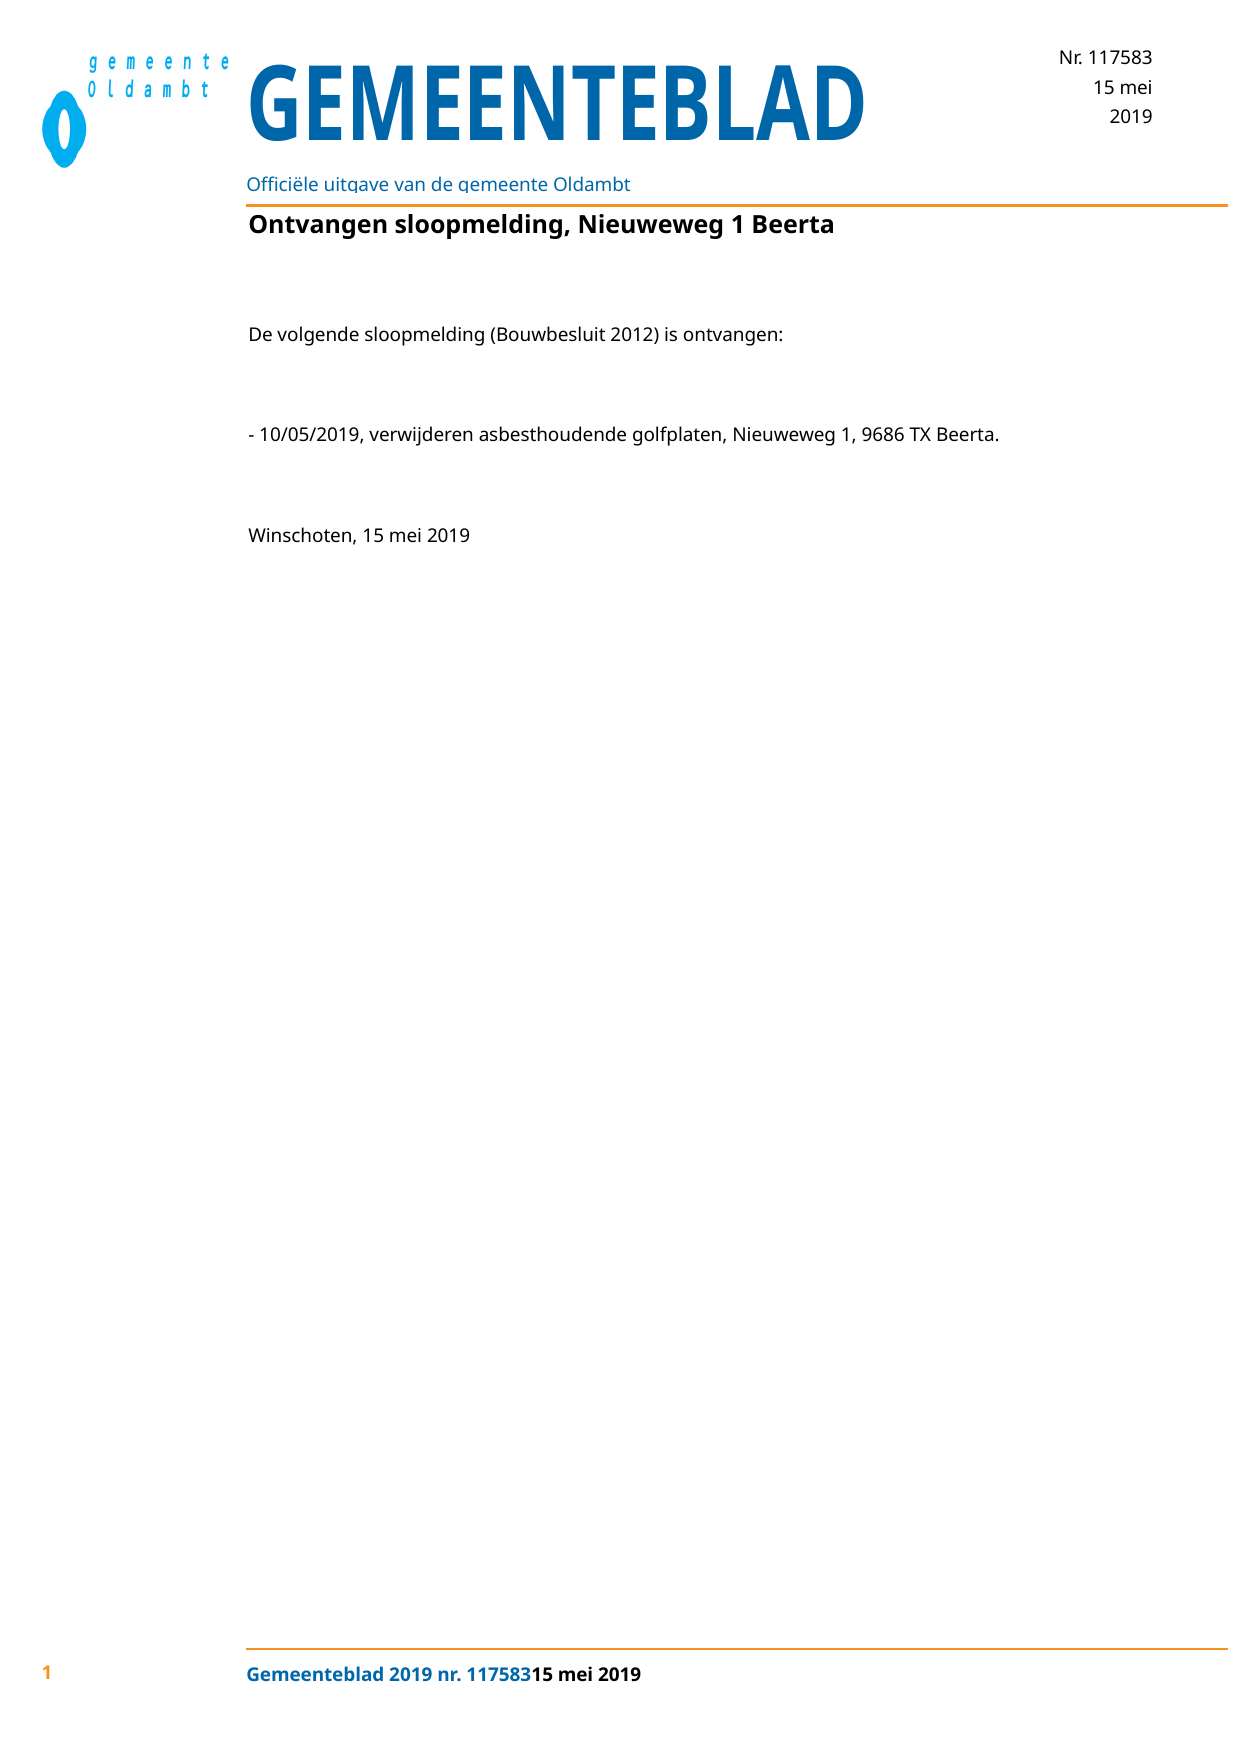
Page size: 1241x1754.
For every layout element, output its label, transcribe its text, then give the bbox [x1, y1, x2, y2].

text Winschoten, 15 mei 2019 [248, 522, 1152, 548]
text De volgende sloopmelding (Bouwbesluit 2012) is ontvangen: [248, 321, 1152, 346]
text - 10/05/2019, verwijderen asbesthoudende golfplaten, Nieuweweg 1, 9686 TX Beerta. [248, 422, 1152, 447]
text Ontvangen sloopmelding, Nieuweweg 1 Beerta [248, 207, 1152, 241]
picture [41, 47, 231, 172]
